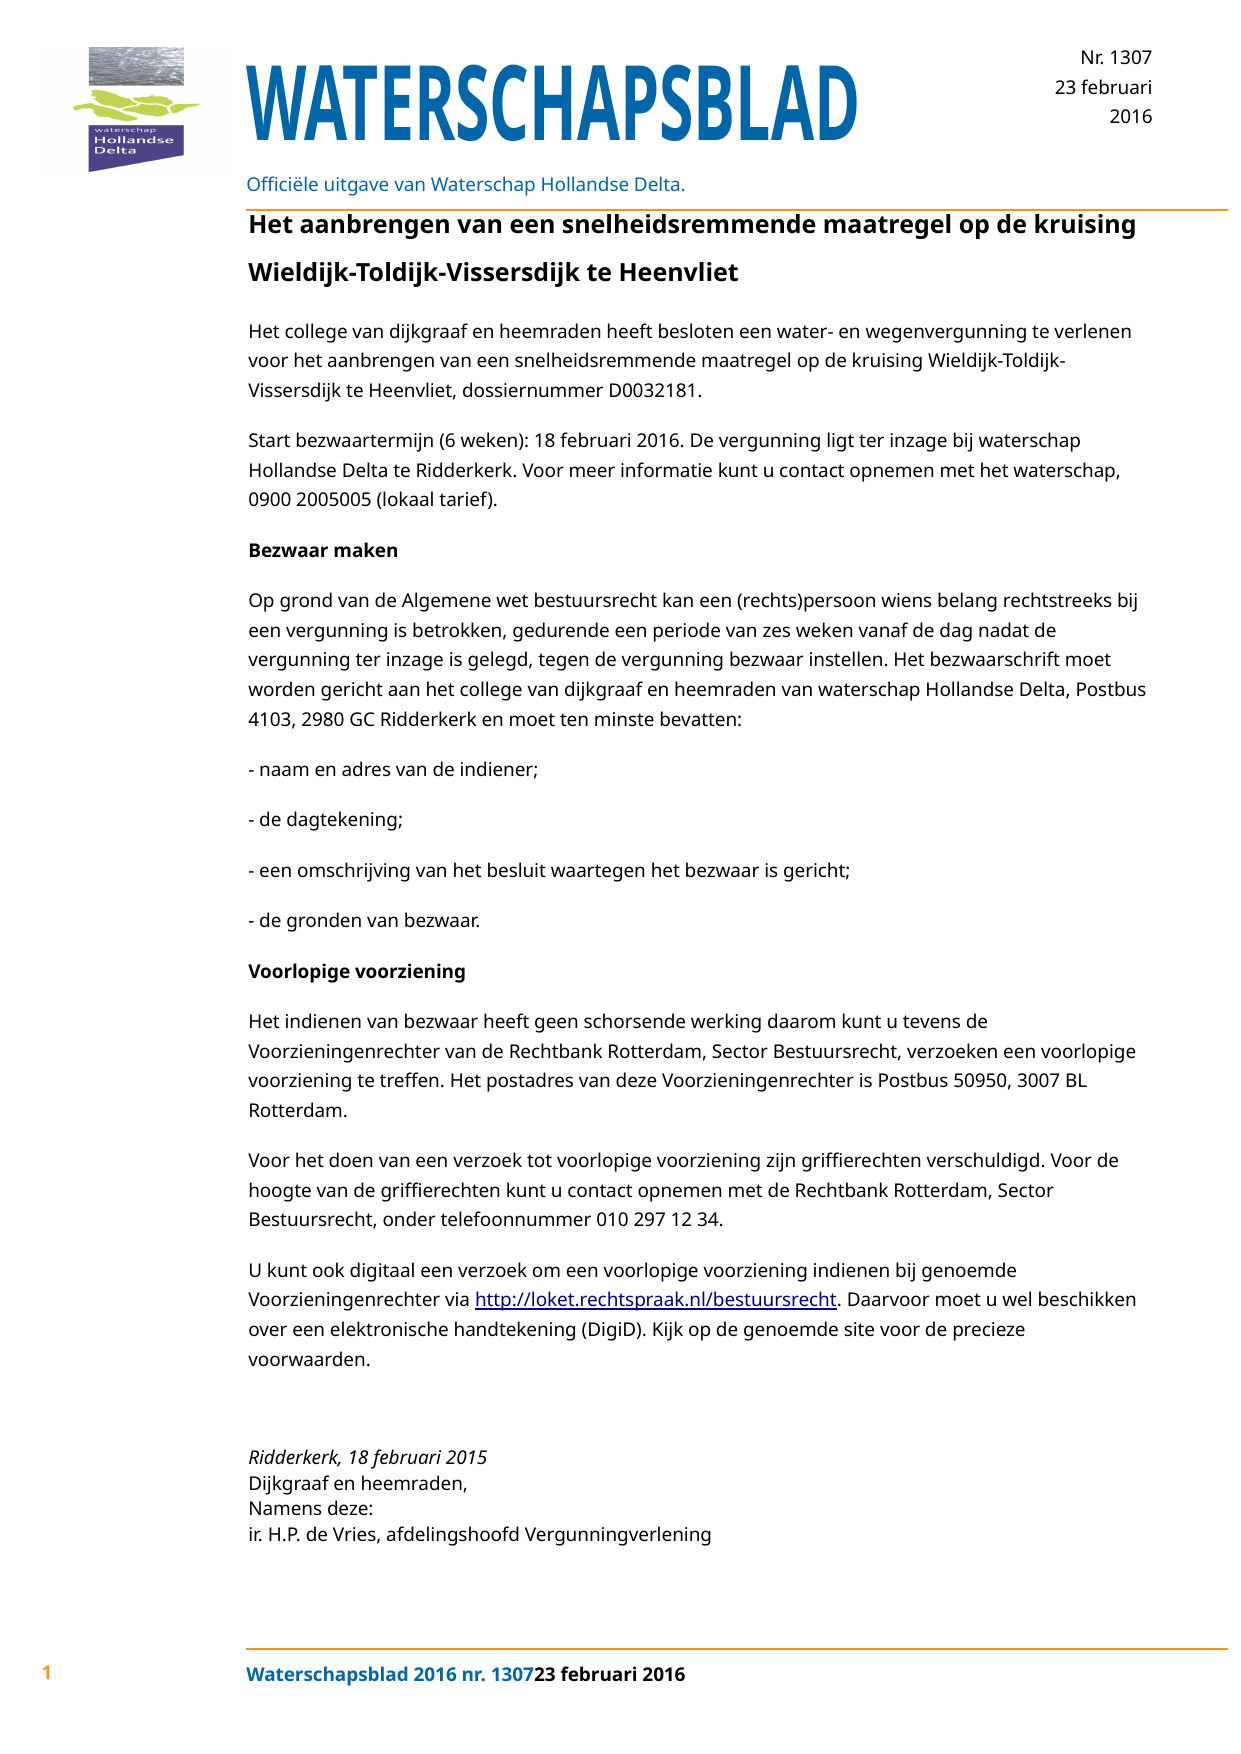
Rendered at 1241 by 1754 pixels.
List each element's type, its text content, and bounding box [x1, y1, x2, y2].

text - de gronden van bezwaar. [248, 907, 1152, 933]
text Ridderkerk, 18 februari 2015 [248, 1444, 1152, 1470]
text Start bezwaartermijn (6 weken): 18 februari 2016. De vergunning ligt ter inzage bij waterschap Hollandse Delta te Ridderkerk. Voor meer informatie kunt u contact opnemen met het waterschap, 0900 2005005 (lokaal tarief). [248, 427, 1152, 512]
text Het aanbrengen van een snelheidsremmende maatregel op de kruising Wieldijk-Toldijk-Vissersdijk te Heenvliet [248, 211, 1152, 288]
text Dijkgraaf en heemraden, [248, 1470, 1152, 1496]
text Het indienen van bezwaar heeft geen schorsende werking daarom kunt u tevens de Voorzieningenrechter van de Rechtbank Rotterdam, Sector Bestuursrecht, verzoeken een voorlopige voorziening te treffen. Het postadres van deze Voorzieningenrechter is Postbus 50950, 3007 BL Rotterdam. [248, 1008, 1152, 1123]
text - de dagtekening; [248, 807, 1152, 832]
text U kunt ook digitaal een verzoek om een voorlopige voorziening indienen bij genoemde Voorzieningenrechter via http://loket.rechtspraak.nl/bestuursrecht. Daarvoor moet u wel beschikken over een elektronische handtekening (DigiD). Kijk op de genoemde site voor de precieze voorwaarden. [248, 1257, 1152, 1372]
text Voorlopige voorziening [248, 958, 1152, 984]
text Bezwaar maken [248, 537, 1152, 563]
text Voor het doen van een verzoek tot voorlopige voorziening zijn griffierechten verschuldigd. Voor de hoogte van de griffierechten kunt u contact opnemen met de Rechtbank Rotterdam, Sector Bestuursrecht, onder telefoonnummer 010 297 12 34. [248, 1147, 1152, 1232]
text Het college van dijkgraaf en heemraden heeft besloten een water- en wegenvergunning te verlenen voor het aanbrengen van een snelheidsremmende maatregel op de kruising Wieldijk-Toldijk-Vissersdijk te Heenvliet, dossiernummer D0032181. [248, 318, 1152, 403]
picture [41, 47, 231, 172]
text - een omschrijving van het besluit waartegen het bezwaar is gericht; [248, 857, 1152, 883]
text ir. H.P. de Vries, afdelingshoofd Vergunningverlening [248, 1521, 1152, 1547]
text Namens deze: [248, 1496, 1152, 1521]
text - naam en adres van de indiener; [248, 756, 1152, 782]
text Op grond van de Algemene wet bestuursrecht kan een (rechts)persoon wiens belang rechtstreeks bij een vergunning is betrokken, gedurende een periode van zes weken vanaf de dag nadat de vergunning ter inzage is gelegd, tegen de vergunning bezwaar instellen. Het bezwaarschrift moet worden gericht aan het college van dijkgraaf en heemraden van waterschap Hollandse Delta, Postbus 4103, 2980 GC Ridderkerk en moet ten minste bevatten: [248, 587, 1152, 732]
